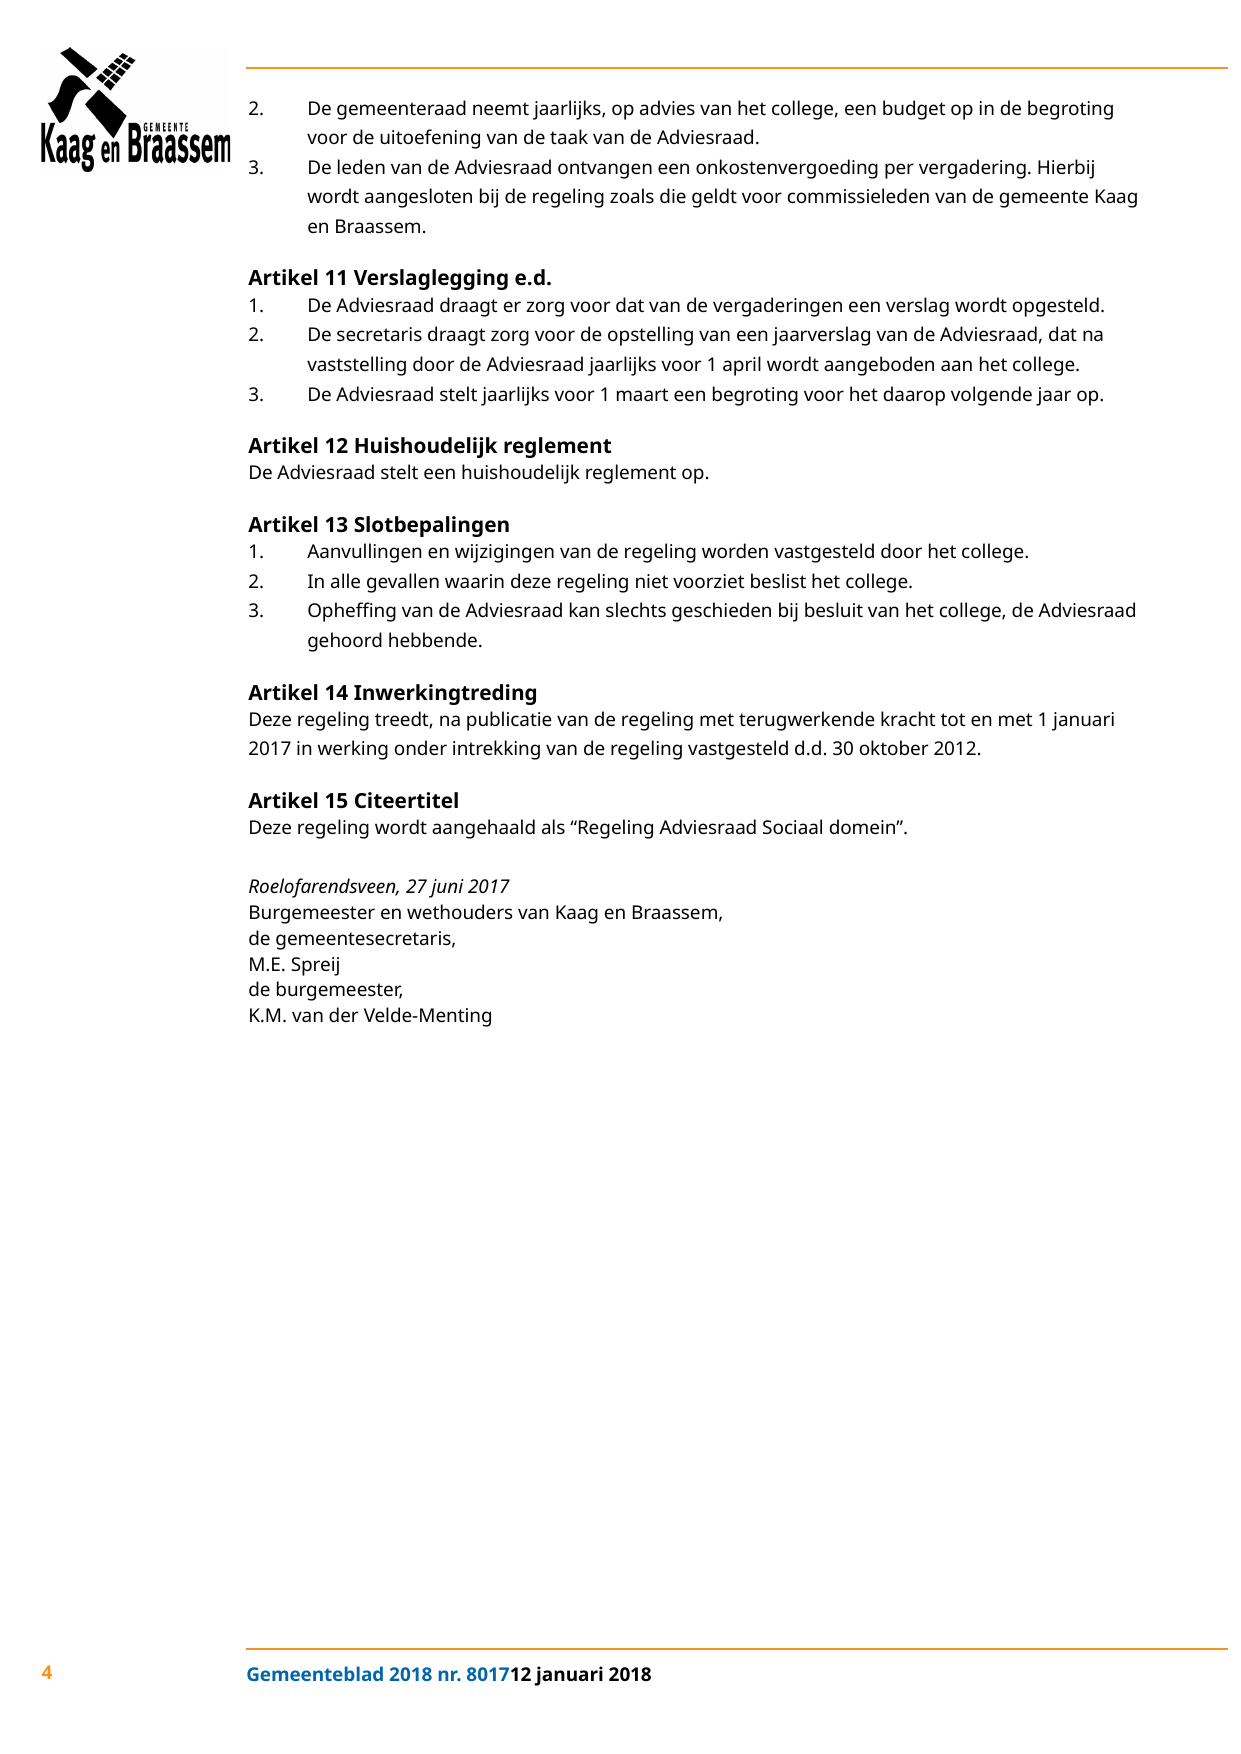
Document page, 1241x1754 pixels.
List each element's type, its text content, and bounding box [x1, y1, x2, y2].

list Opheffing van de Adviesraad kan slechts geschieden bij besluit van het college, de Adviesraad gehoord hebbende. [248, 598, 1152, 653]
list De secretaris draagt zorg voor de opstelling van een jaarverslag van de Adviesraad, dat na vaststelling door de Adviesraad jaarlijks voor 1 april wordt aangeboden aan het college. [248, 322, 1152, 377]
text Burgemeester en wethouders van Kaag en Braassem, [248, 899, 1152, 925]
list De Adviesraad stelt jaarlijks voor 1 maart een begroting voor het daarop volgende jaar op. [248, 381, 1152, 406]
list In alle gevallen waarin deze regeling niet voorziet beslist het college. [248, 568, 1152, 594]
list Aanvullingen en wijzigingen van de regeling worden vastgesteld door het college. [248, 538, 1152, 564]
text De Adviesraad stelt een huishoudelijk reglement op. [248, 459, 1152, 485]
text de burgemeester, [248, 977, 1152, 1002]
text K.M. van der Velde-Menting [248, 1002, 1152, 1028]
picture [41, 47, 231, 172]
list De leden van de Adviesraad ontvangen een onkostenvergoeding per vergadering. Hierbij wordt aangesloten bij de regeling zoals die geldt voor commissieleden van de gemeente Kaag en Braassem. [248, 154, 1152, 239]
text M.E. Spreij [248, 951, 1152, 977]
text Deze regeling wordt aangehaald als “Regeling Adviesraad Sociaal domein”. [248, 814, 1152, 840]
text Deze regeling treedt, na publicatie van de regeling met terugwerkende kracht tot en met 1 januari 2017 in werking onder intrekking van de regeling vastgesteld d.d. 30 oktober 2012. [248, 706, 1152, 761]
text Artikel 15 Citeertitel [248, 786, 1152, 814]
text Artikel 11 Verslaglegging e.d. [248, 263, 1152, 292]
text de gemeentesecretaris, [248, 925, 1152, 951]
text Roelofarendsveen, 27 juni 2017 [248, 874, 1152, 899]
list De gemeenteraad neemt jaarlijks, op advies van het college, een budget op in de begroting voor de uitoefening van de taak van de Adviesraad. [248, 95, 1152, 150]
text Artikel 12 Huishoudelijk reglement [248, 431, 1152, 459]
text Artikel 14 Inwerkingtreding [248, 678, 1152, 706]
list De Adviesraad draagt er zorg voor dat van de vergaderingen een verslag wordt opgesteld. [248, 292, 1152, 318]
text Artikel 13 Slotbepalingen [248, 510, 1152, 538]
